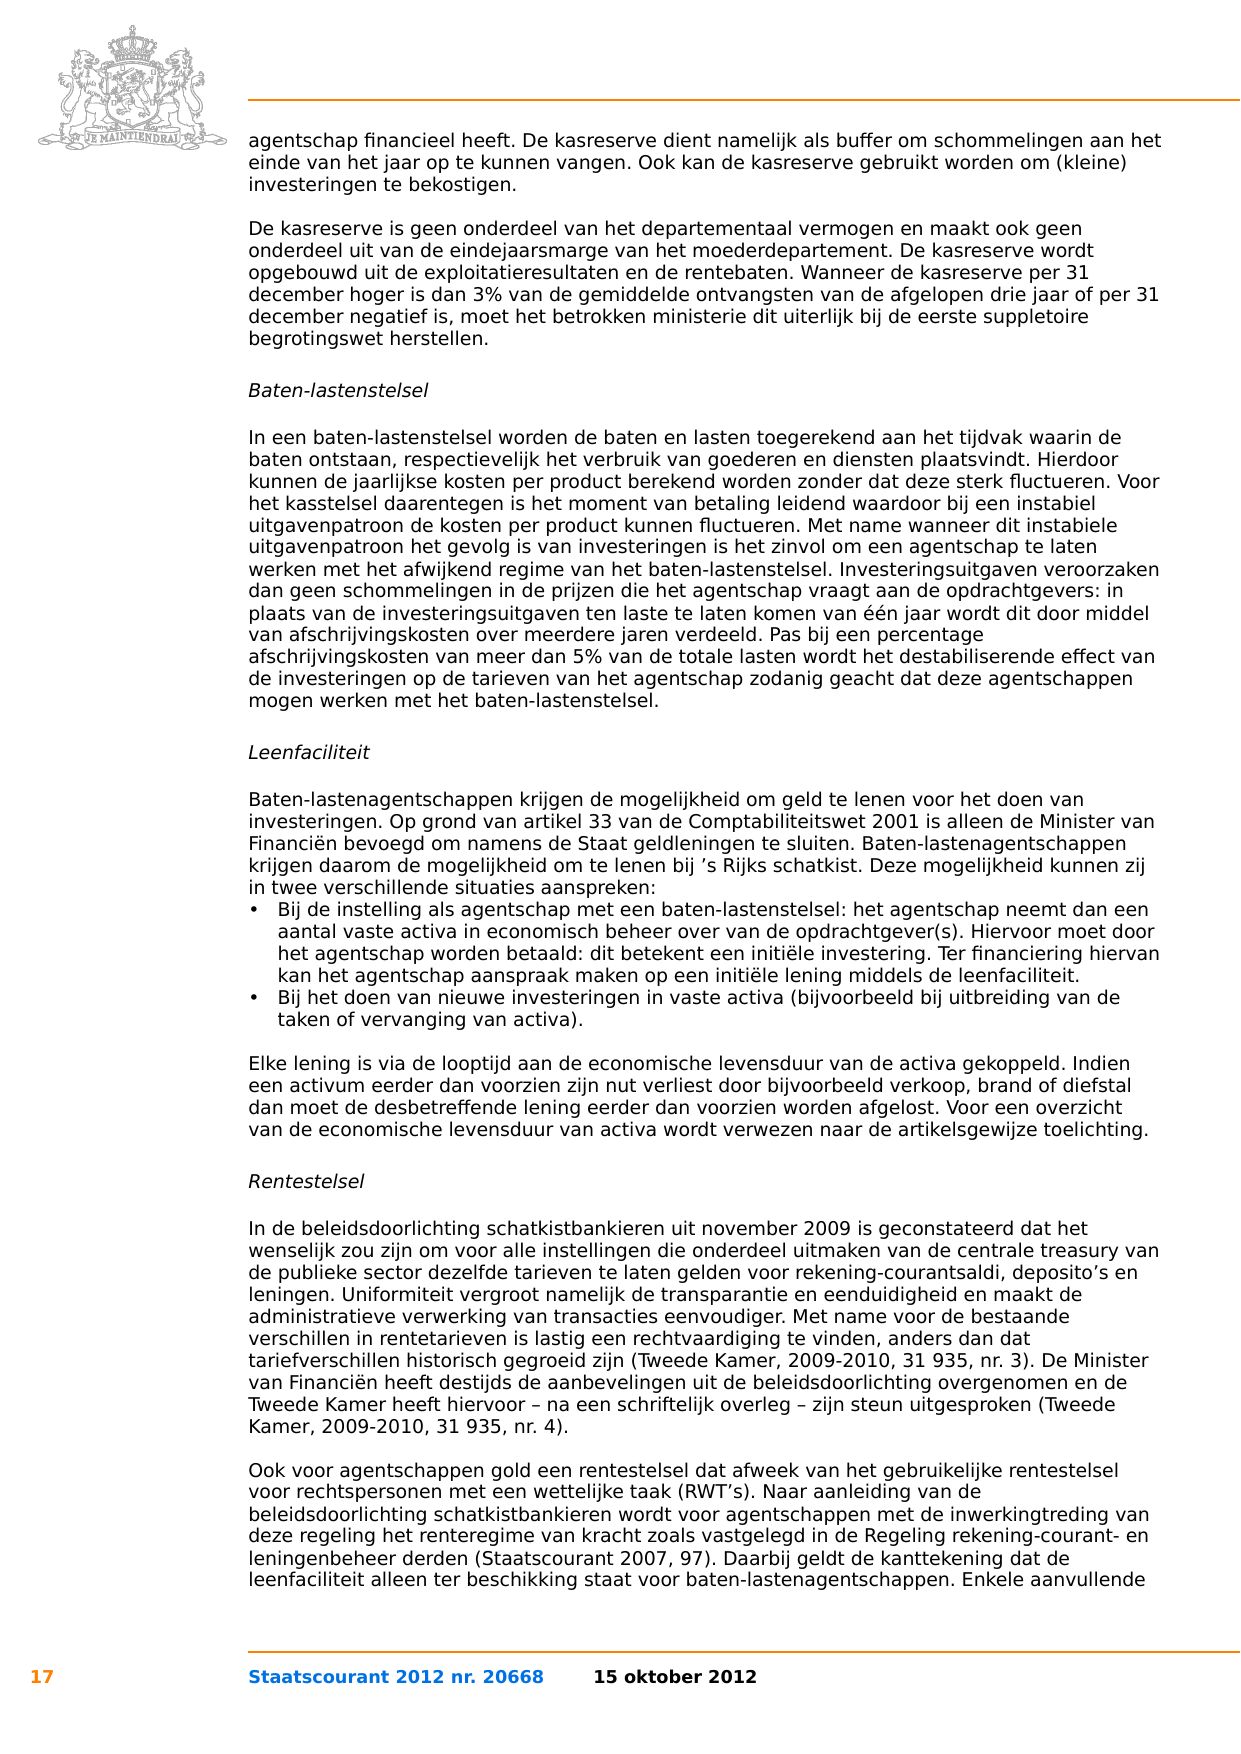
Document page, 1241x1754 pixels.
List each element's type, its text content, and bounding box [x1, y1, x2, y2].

text • Bij de instelling als agentschap met een baten-lastenstelsel: het agentschap neemt dan een aantal vaste activa in economisch beheer over van de opdrachtgever(s). Hiervoor moet door het agentschap worden betaald: dit betekent een initiële investering. Ter financiering hiervan kan het agentschap aanspraak maken op een initiële lening middels de leenfaciliteit. [248, 899, 1163, 987]
text Elke lening is via de looptijd aan de economische levensduur van de activa gekoppeld. Indien een activum eerder dan voorzien zijn nut verliest door bijvoorbeeld verkoop, brand of diefstal dan moet de desbetreffende lening eerder dan voorzien worden afgelost. Voor een overzicht van de economische levensduur van activa wordt verwezen naar de artikelsgewijze toelichting. [248, 1053, 1163, 1141]
text In de beleidsdoorlichting schatkistbankieren uit november 2009 is geconstateerd dat het wenselijk zou zijn om voor alle instellingen die onderdeel uitmaken van de centrale treasury van de publieke sector dezelfde tarieven te laten gelden voor rekening-courantsaldi, deposito’s en leningen. Uniformiteit vergroot namelijk de transparantie en eenduidigheid en maakt de administratieve verwerking van transacties eenvoudiger. Met name voor de bestaande verschillen in rentetarieven is lastig een rechtvaardiging te vinden, anders dan dat tariefverschillen historisch gegroeid zijn (Tweede Kamer, 2009-2010, 31 935, nr. 3). De Minister van Financiën heeft destijds de aanbevelingen uit de beleidsdoorlichting overgenomen en de Tweede Kamer heeft hiervoor – na een schriftelijk overleg – zijn steun uitgesproken (Tweede Kamer, 2009-2010, 31 935, nr. 4). [248, 1218, 1163, 1438]
text Baten-lastenagentschappen krijgen de mogelijkheid om geld te lenen voor het doen van investeringen. Op grond van artikel 33 van de Comptabiliteitswet 2001 is alleen de Minister van Financiën bevoegd om namens de Staat geldleningen te sluiten. Baten-lastenagentschappen krijgen daarom de mogelijkheid om te lenen bij ’s Rijks schatkist. Deze mogelijkheid kunnen zij in twee verschillende situaties aanspreken: [248, 789, 1163, 899]
text • Bij het doen van nieuwe investeringen in vaste activa (bijvoorbeeld bij uitbreiding van de taken of vervanging van activa). [248, 987, 1163, 1031]
text In een baten-lastenstelsel worden de baten en lasten toegerekend aan het tijdvak waarin de baten ontstaan, respectievelijk het verbruik van goederen en diensten plaatsvindt. Hierdoor kunnen de jaarlijkse kosten per product berekend worden zonder dat deze sterk fluctueren. Voor het kasstelsel daarentegen is het moment van betaling leidend waardoor bij een instabiel uitgavenpatroon de kosten per product kunnen fluctueren. Met name wanneer dit instabiele uitgavenpatroon het gevolg is van investeringen is het zinvol om een agentschap te laten werken met het afwijkend regime van het baten-lastenstelsel. Investeringsuitgaven veroorzaken dan geen schommelingen in de prijzen die het agentschap vraagt aan de opdrachtgevers: in plaats van de investeringsuitgaven ten laste te laten komen van één jaar wordt dit door middel van afschrijvingskosten over meerdere jaren verdeeld. Pas bij een percentage afschrijvingskosten van meer dan 5% van de totale lasten wordt het destabiliserende effect van de investeringen op de tarieven van het agentschap zodanig geacht dat deze agentschappen mogen werken met het baten-lastenstelsel. [248, 427, 1163, 712]
picture [38, 25, 227, 150]
text Ook voor agentschappen gold een rentestelsel dat afweek van het gebruikelijke rentestelsel voor rechtspersonen met een wettelijke taak (RWT’s). Naar aanleiding van de beleidsdoorlichting schatkistbankieren wordt voor agentschappen met de inwerkingtreding van deze regeling het renteregime van kracht zoals vastgelegd in de Regeling rekening-courant- en leningenbeheer derden (Staatscourant 2007, 97). Daarbij geldt de kanttekening dat de leenfaciliteit alleen ter beschikking staat voor baten-lastenagentschappen. Enkele aanvullende [248, 1459, 1163, 1591]
text De kasreserve is geen onderdeel van het departementaal vermogen en maakt ook geen onderdeel uit van de eindejaarsmarge van het moederdepartement. De kasreserve wordt opgebouwd uit de exploitatieresultaten en de rentebaten. Wanneer de kasreserve per 31 december hoger is dan 3% van de gemiddelde ontvangsten van de afgelopen drie jaar of per 31 december negatief is, moet het betrokken ministerie dit uiterlijk bij de eerste suppletoire begrotingswet herstellen. [248, 218, 1163, 349]
subtitle Baten-lastenstelsel [248, 379, 1163, 402]
subtitle Rentestelsel [248, 1171, 1163, 1193]
text agentschap financieel heeft. De kasreserve dient namelijk als buffer om schommelingen aan het einde van het jaar op te kunnen vangen. Ook kan de kasreserve gebruikt worden om (kleine) investeringen te bekostigen. [248, 130, 1163, 196]
subtitle Leenfaciliteit [248, 742, 1163, 764]
